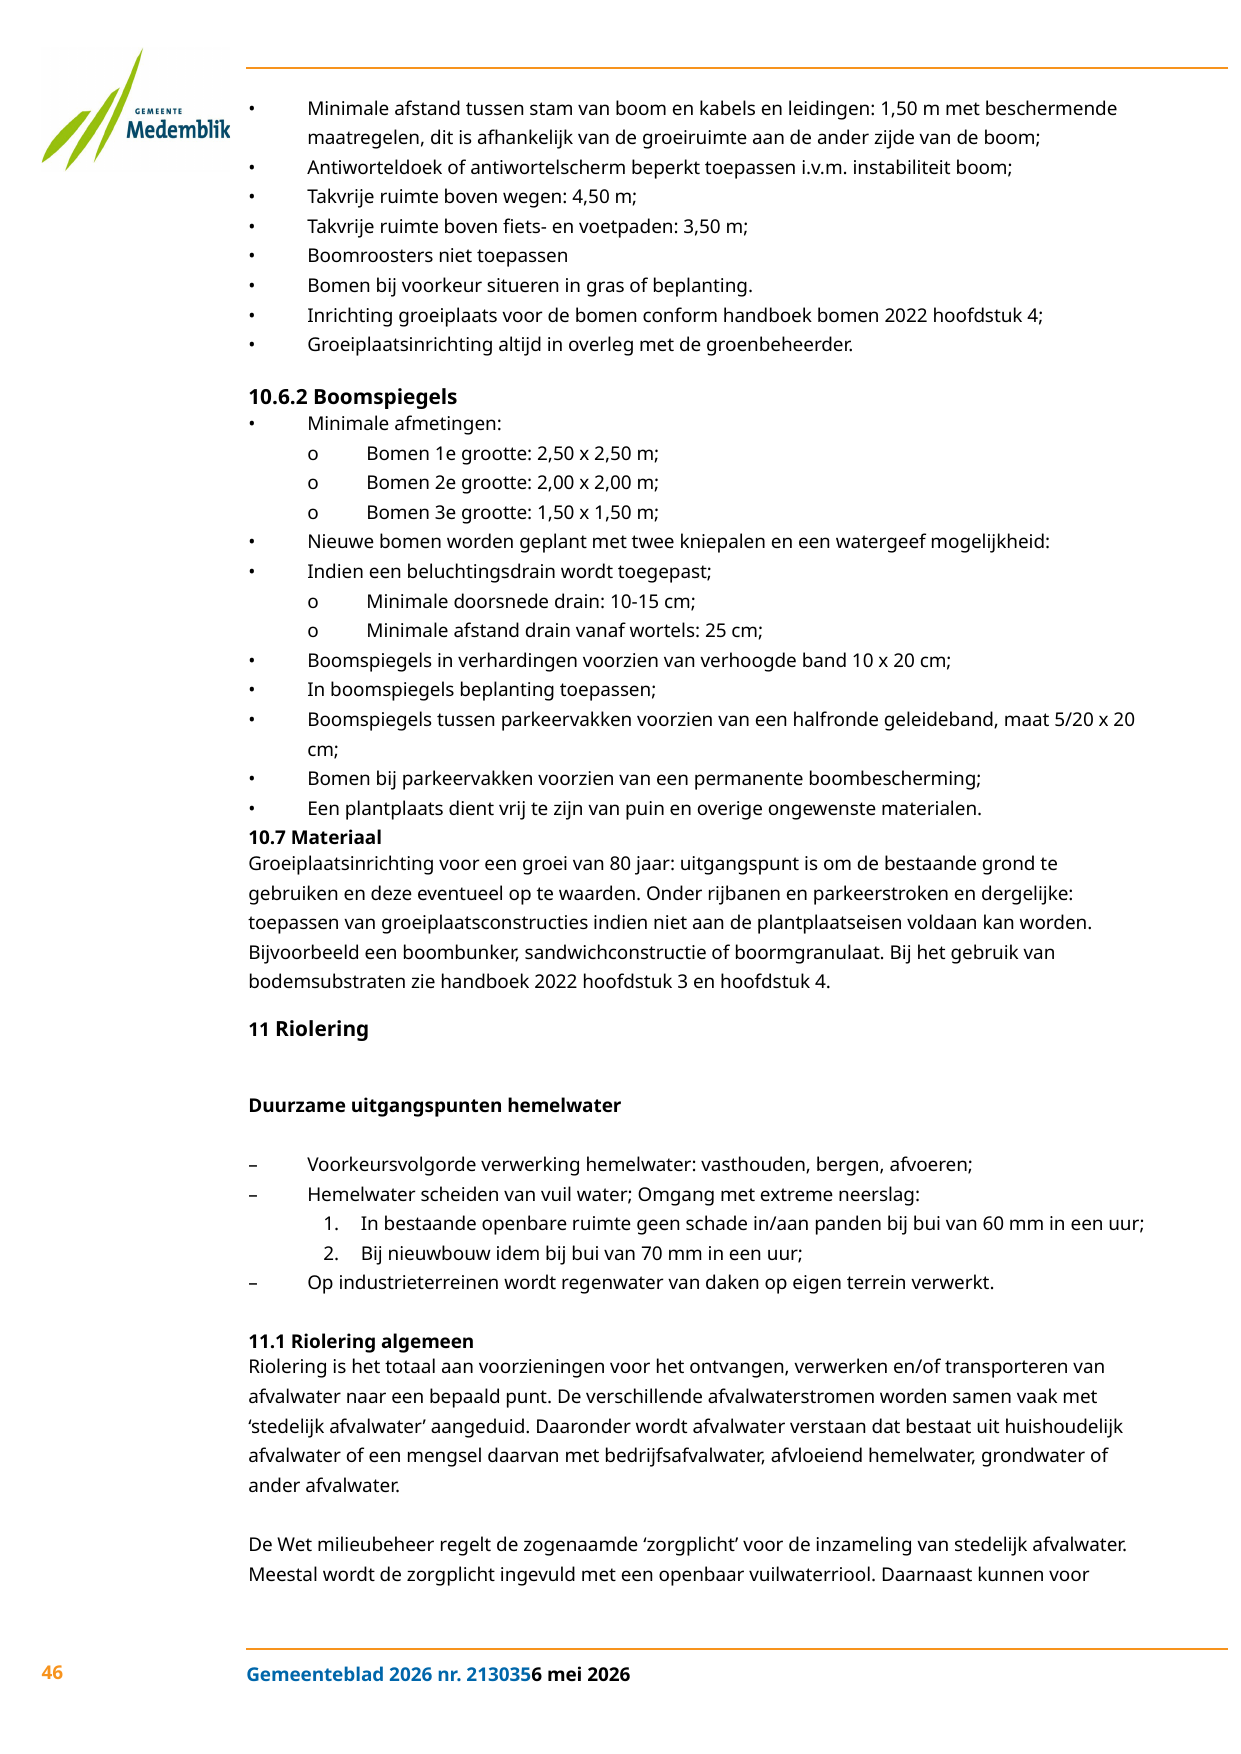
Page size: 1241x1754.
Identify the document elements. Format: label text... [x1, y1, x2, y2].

list Groeiplaatsinrichting altijd in overleg met de groenbeheerder. [248, 331, 1152, 357]
list Boomroosters niet toepassen [248, 243, 1152, 268]
list Bomen bij parkeervakken voorzien van een permanente boombescherming; [248, 765, 1152, 791]
list Minimale afmetingen: [248, 410, 1152, 436]
text Riolering is het totaal aan voorzieningen voor het ontvangen, verwerken en/of transporteren van afvalwater naar een bepaald punt. De verschillende afvalwaterstromen worden samen vaak met ‘stedelijk afvalwater’ aangeduid. Daaronder wordt afvalwater verstaan dat bestaat uit huishoudelijk afvalwater of een mengsel daarvan met bedrijfsafvalwater, afvloeiend hemelwater, grondwater of ander afvalwater. [248, 1354, 1152, 1498]
list Antiworteldoek of antiwortelscherm beperkt toepassen i.v.m. instabiliteit boom; [248, 154, 1152, 180]
list Takvrije ruimte boven fiets- en voetpaden: 3,50 m; [248, 213, 1152, 239]
list Bomen 3e grootte: 1,50 x 1,50 m; [307, 499, 1152, 525]
list Bomen 2e grootte: 2,00 x 2,00 m; [307, 469, 1152, 495]
list In boomspiegels beplanting toepassen; [248, 677, 1152, 702]
text 10.6.2 Boomspiegels [248, 382, 1152, 410]
list Minimale afstand tussen stam van boom en kabels en leidingen: 1,50 m met beschermende maatregelen, dit is afhankelijk van de groeiruimte aan de ander zijde van de boom; [248, 95, 1152, 150]
list Nieuwe bomen worden geplant met twee kniepalen en een watergeef mogelijkheid: [248, 529, 1152, 554]
text 11.1 Riolering algemeen [248, 1328, 1152, 1354]
list Takvrije ruimte boven wegen: 4,50 m; [248, 183, 1152, 209]
list Een plantplaats dient vrij te zijn van puin en overige ongewenste materialen. [248, 795, 1152, 821]
table_header Duurzame uitgangspunten hemelwater Voorkeursvolgorde verwerking hemelwater: vasthouden, bergen, afvoeren; Hemelwater scheiden van vuil water; Omgang met extreme neerslag: In bestaande openbare ruimte geen schade in/aan panden bij bui van 60 mm in een uur; Bij nieuwbouw idem bij bui van 70 mm in een uur; Op industrieterreinen wordt regenwater van daken op eigen terrein verwerkt. [248, 1092, 1152, 1295]
picture [41, 47, 231, 172]
list Boomspiegels tussen parkeervakken voorzien van een halfronde geleideband, maat 5/20 x 20 cm; [248, 706, 1152, 761]
list Minimale afstand drain vanaf wortels: 25 cm; [307, 617, 1152, 643]
text 10.7 Materiaal [248, 824, 1152, 850]
list Bomen 1e grootte: 2,50 x 2,50 m; [307, 440, 1152, 466]
list Bomen bij voorkeur situeren in gras of beplanting. [248, 272, 1152, 298]
text De Wet milieubeheer regelt de zogenaamde ‘zorgplicht’ voor de inzameling van stedelijk afvalwater. Meestal wordt de zorgplicht ingevuld met een openbaar vuilwaterriool. Daarnaast kunnen voor [248, 1531, 1152, 1587]
list Boomspiegels in verhardingen voorzien van verhoogde band 10 x 20 cm; [248, 647, 1152, 673]
text 11 Riolering [248, 1014, 1152, 1043]
list Indien een beluchtingsdrain wordt toegepast; [248, 558, 1152, 584]
text Groeiplaatsinrichting voor een groei van 80 jaar: uitgangspunt is om de bestaande grond te gebruiken en deze eventueel op te waarden. Onder rijbanen en parkeerstroken en dergelijke: toepassen van groeiplaatsconstructies indien niet aan de plantplaatseisen voldaan kan worden. Bijvoorbeeld een boombunker, sandwichconstructie of boormgranulaat. Bij het gebruik van bodemsubstraten zie handboek 2022 hoofdstuk 3 en hoofdstuk 4. [248, 850, 1152, 994]
list Inrichting groeiplaats voor de bomen conform handboek bomen 2022 hoofdstuk 4; [248, 302, 1152, 328]
list Minimale doorsnede drain: 10-15 cm; [307, 588, 1152, 613]
